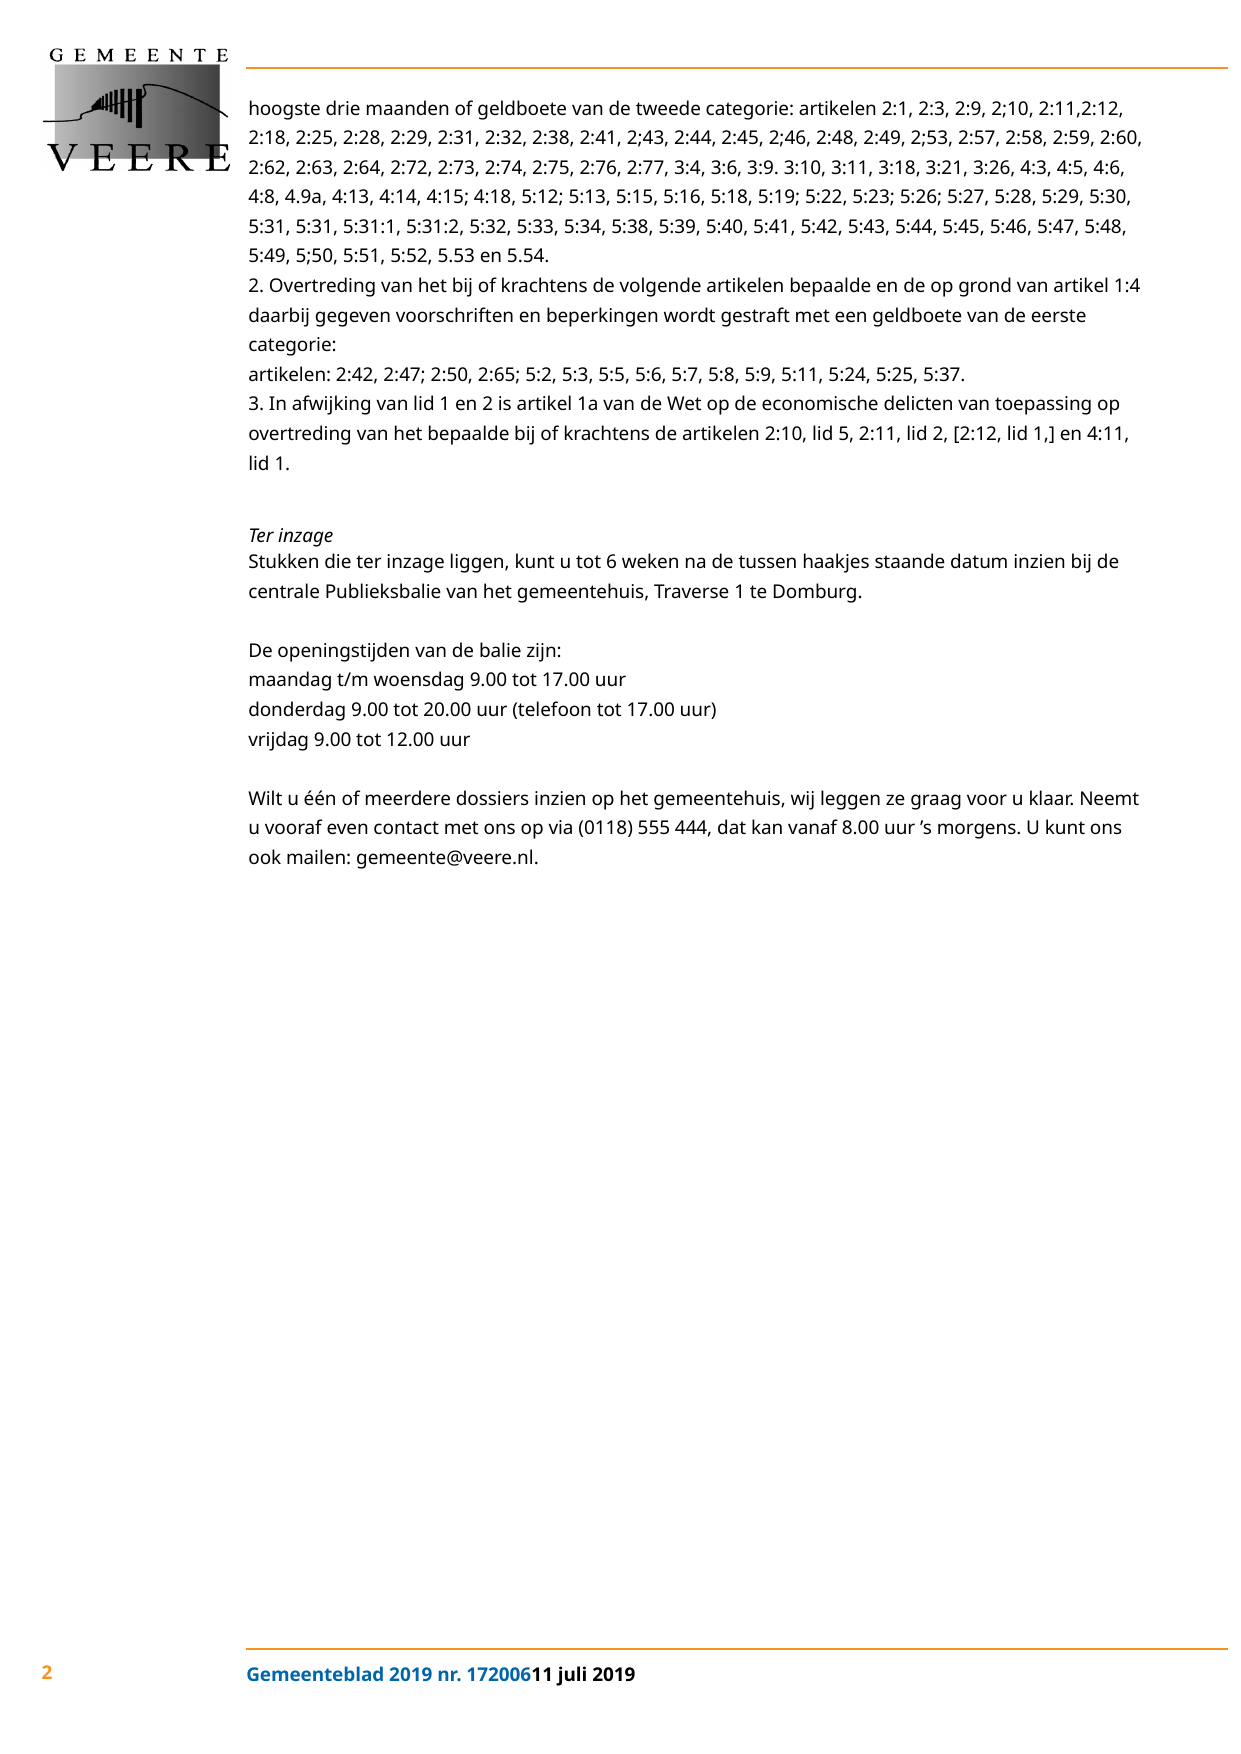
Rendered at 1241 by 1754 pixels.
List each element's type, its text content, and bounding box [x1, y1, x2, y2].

text hoogste drie maanden of geldboete van de tweede categorie: artikelen 2:1, 2:3, 2:9, 2;10, 2:11,2:12, 2:18, 2:25, 2:28, 2:29, 2:31, 2:32, 2:38, 2:41, 2;43, 2:44, 2:45, 2;46, 2:48, 2:49, 2;53, 2:57, 2:58, 2:59, 2:60, 2:62, 2:63, 2:64, 2:72, 2:73, 2:74, 2:75, 2:76, 2:77, 3:4, 3:6, 3:9. 3:10, 3:11, 3:18, 3:21, 3:26, 4:3, 4:5, 4:6, 4:8, 4.9a, 4:13, 4:14, 4:15; 4:18, 5:12; 5:13, 5:15, 5:16, 5:18, 5:19; 5:22, 5:23; 5:26; 5:27, 5:28, 5:29, 5:30, 5:31, 5:31, 5:31:1, 5:31:2, 5:32, 5:33, 5:34, 5:38, 5:39, 5:40, 5:41, 5:42, 5:43, 5:44, 5:45, 5:46, 5:47, 5:48, 5:49, 5;50, 5:51, 5:52, 5.53 en 5.54. [248, 95, 1152, 268]
text 2. Overtreding van het bij of krachtens de volgende artikelen bepaalde en de op grond van artikel 1:4 daarbij gegeven voorschriften en beperkingen wordt gestraft met een geldboete van de eerste categorie: [248, 272, 1152, 357]
text vrijdag 9.00 tot 12.00 uur [248, 726, 1152, 751]
text Ter inzage [248, 522, 1152, 548]
text artikelen: 2:42, 2:47; 2:50, 2:65; 5:2, 5:3, 5:5, 5:6, 5:7, 5:8, 5:9, 5:11, 5:24, 5:25, 5:37. [248, 361, 1152, 387]
text Wilt u één of meerdere dossiers inzien op het gemeentehuis, wij leggen ze graag voor u klaar. Neemt u vooraf even contact met ons op via (0118) 555 444, dat kan vanaf 8.00 uur ’s morgens. U kunt ons ook mailen: gemeente@veere.nl. [248, 785, 1152, 870]
picture [41, 47, 231, 172]
text donderdag 9.00 tot 20.00 uur (telefoon tot 17.00 uur) [248, 696, 1152, 722]
text Stukken die ter inzage liggen, kunt u tot 6 weken na de tussen haakjes staande datum inzien bij de centrale Publieksbalie van het gemeentehuis, Traverse 1 te Domburg. [248, 548, 1152, 603]
text maandag t/m woensdag 9.00 tot 17.00 uur [248, 667, 1152, 692]
text 3. In afwijking van lid 1 en 2 is artikel 1a van de Wet op de economische delicten van toepassing op overtreding van het bepaalde bij of krachtens de artikelen 2:10, lid 5, 2:11, lid 2, [2:12, lid 1,] en 4:11, lid 1. [248, 391, 1152, 476]
text De openingstijden van de balie zijn: [248, 637, 1152, 663]
